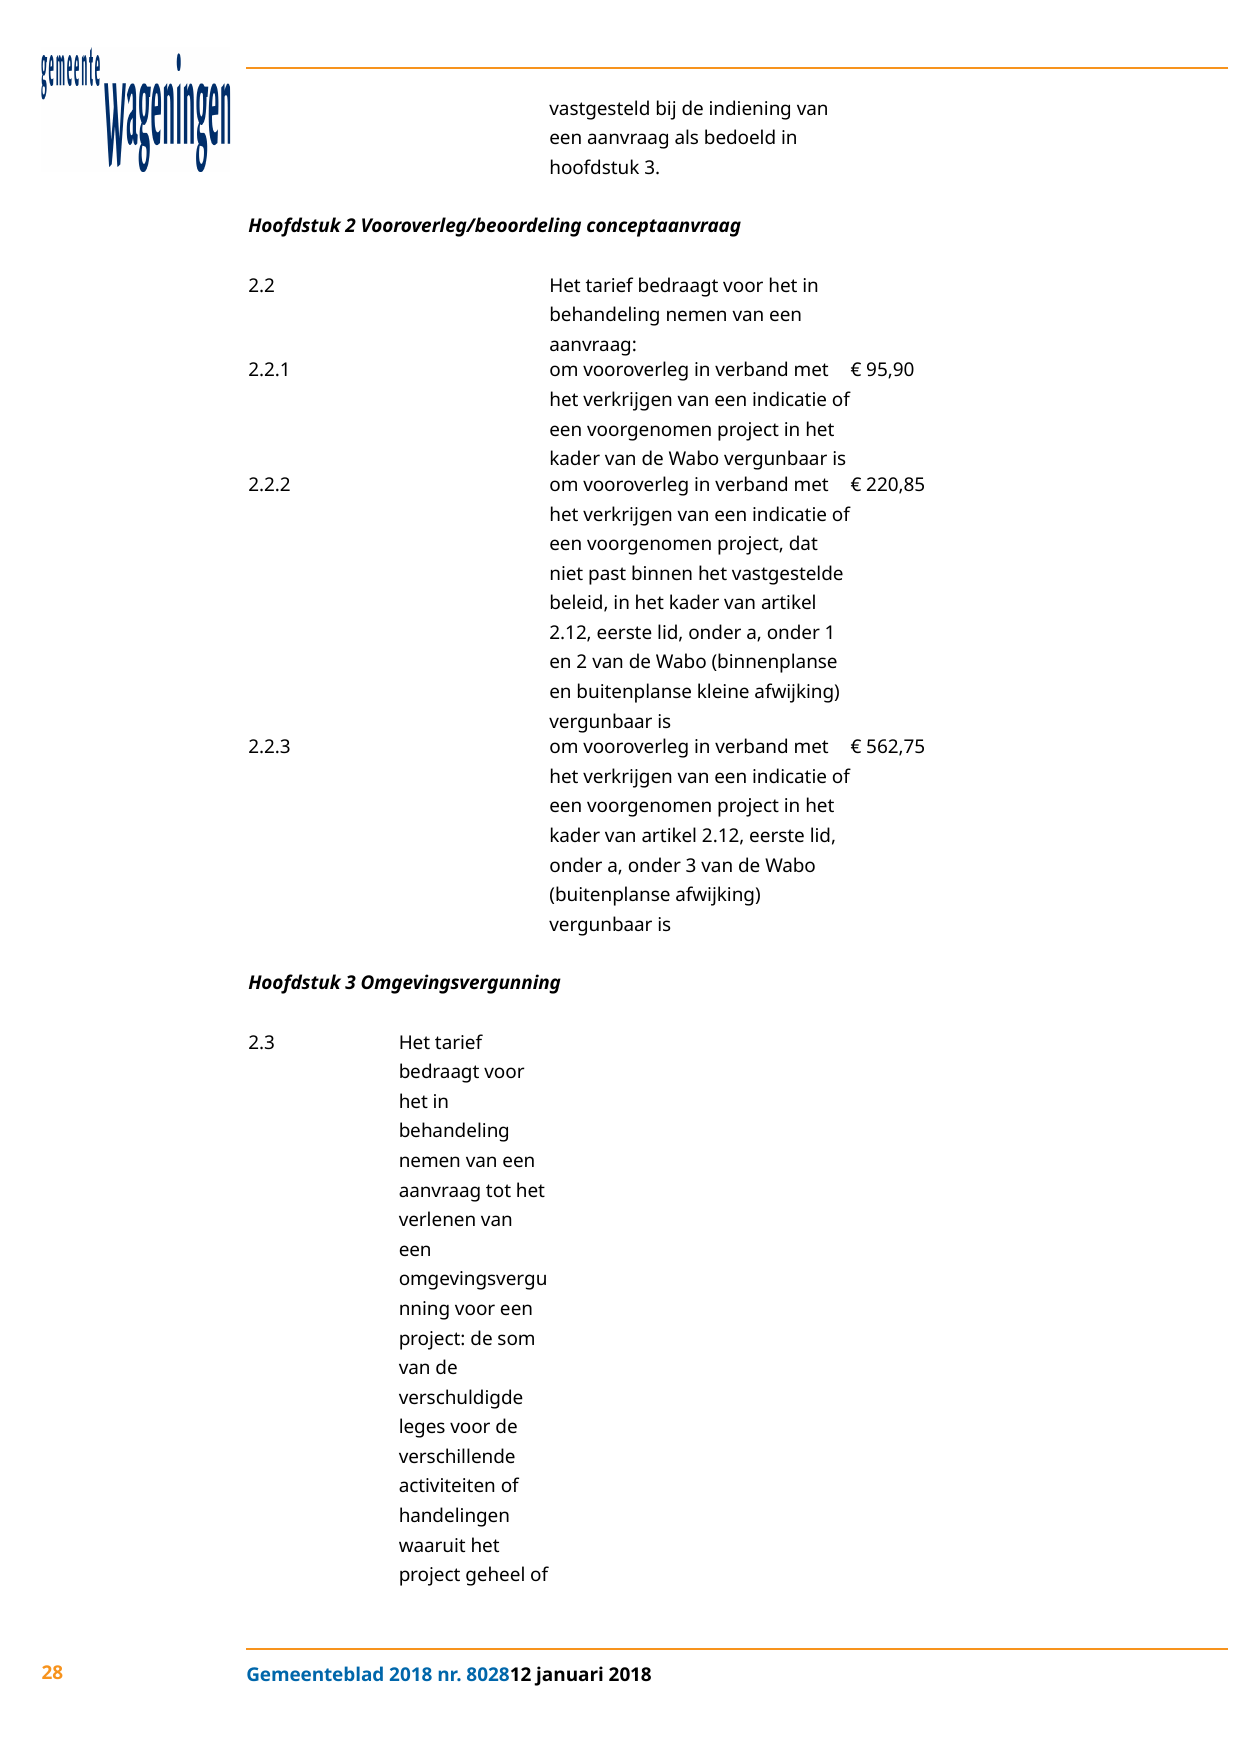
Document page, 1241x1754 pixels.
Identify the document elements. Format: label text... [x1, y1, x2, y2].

table_header Het tarief bedraagt voor het in behandeling nemen van een aanvraag: [549, 272, 850, 357]
table_header Het tarief bedraagt voor het in behandeling nemen van een aanvraag tot het verlenen van een omgevingsvergunning voor een project: de som van de verschuldigde leges voor de verschillende activiteiten of handelingen waaruit het project geheel of [399, 1029, 549, 1587]
table_cell om vooroverleg in verband met het verkrijgen van een indicatie of een voorgenomen project in het kader van de Wabo vergunbaar is [549, 357, 850, 471]
table_header 2.2 [248, 272, 549, 357]
table_cell vastgesteld bij de indiening van een aanvraag als bedoeld in hoofdstuk 3. [549, 95, 850, 180]
table_cell € 562,75 [850, 734, 1152, 937]
table_cell 2.2.2 [248, 471, 549, 733]
table_cell om vooroverleg in verband met het verkrijgen van een indicatie of een voorgenomen project in het kader van artikel 2.12, eerste lid, onder a, onder 3 van de Wabo (buitenplanse afwijking) vergunbaar is [549, 734, 850, 937]
table_header [850, 272, 1152, 357]
table_cell [850, 95, 1152, 180]
table_header [549, 1029, 700, 1587]
picture [41, 47, 231, 172]
table_cell 2.2.1 [248, 357, 549, 471]
table_cell 2.2.3 [248, 734, 549, 937]
text Hoofdstuk 2 Vooroverleg/beoordeling conceptaanvraag [248, 212, 1152, 238]
table_cell € 220,85 [850, 471, 1152, 733]
table_cell € 95,90 [850, 357, 1152, 471]
table_cell om vooroverleg in verband met het verkrijgen van een indicatie of een voorgenomen project, dat niet past binnen het vastgestelde beleid, in het kader van artikel 2.12, eerste lid, onder a, onder 1 en 2 van de Wabo (binnenplanse en buitenplanse kleine afwijking) vergunbaar is [549, 471, 850, 733]
table_cell [248, 95, 549, 180]
table_header 2.3 [248, 1029, 398, 1587]
text Hoofdstuk 3 Omgevingsvergunning [248, 969, 1152, 995]
